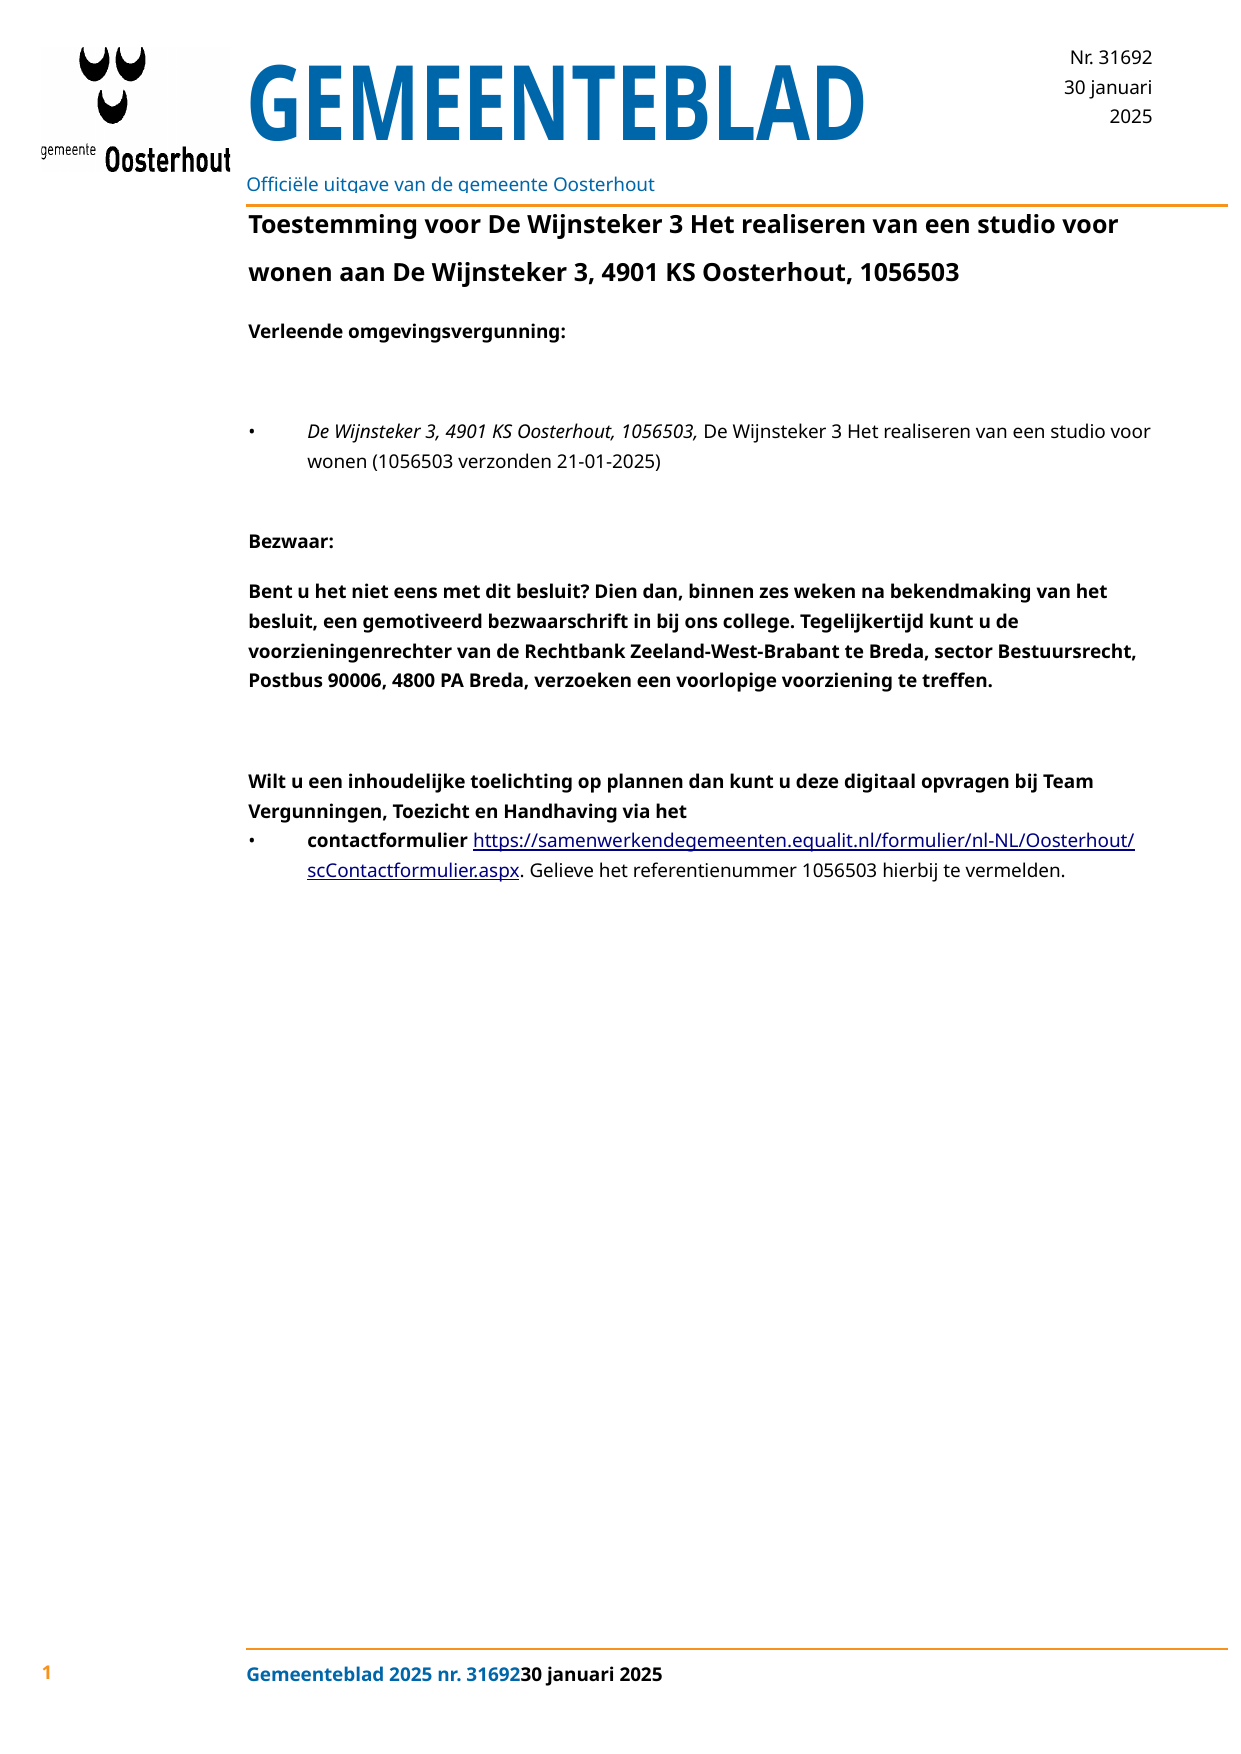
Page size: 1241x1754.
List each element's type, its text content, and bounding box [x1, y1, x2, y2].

text Wilt u een inhoudelijke toelichting op plannen dan kunt u deze digitaal opvragen bij Team Vergunningen, Toezicht en Handhaving via het [248, 768, 1152, 824]
text Bent u het niet eens met dit besluit? Dien dan, binnen zes weken na bekendmaking van het besluit, een gemotiveerd bezwaarschrift in bij ons college. Tegelijkertijd kunt u de voorzieningenrechter van de Rechtbank Zeeland-West-Brabant te Breda, sector Bestuursrecht, Postbus 90006, 4800 PA Breda, verzoeken een voorlopige voorziening te treffen. [248, 579, 1152, 693]
list De Wijnsteker 3, 4901 KS Oosterhout, 1056503, De Wijnsteker 3 Het realiseren van een studio voor wonen (1056503 verzonden 21-01-2025) [248, 419, 1152, 474]
list contactformulier https://samenwerkendegemeenten.equalit.nl/formulier/nl-NL/Oosterhout/scContactformulier.aspx. Gelieve het referentienummer 1056503 hierbij te vermelden. [248, 827, 1152, 883]
picture [41, 47, 231, 172]
text Bezwaar: [248, 528, 1152, 554]
text Verleende omgevingsvergunning: [248, 318, 1152, 344]
text Toestemming voor De Wijnsteker 3 Het realiseren van een studio voor wonen aan De Wijnsteker 3, 4901 KS Oosterhout, 1056503 [248, 207, 1152, 288]
